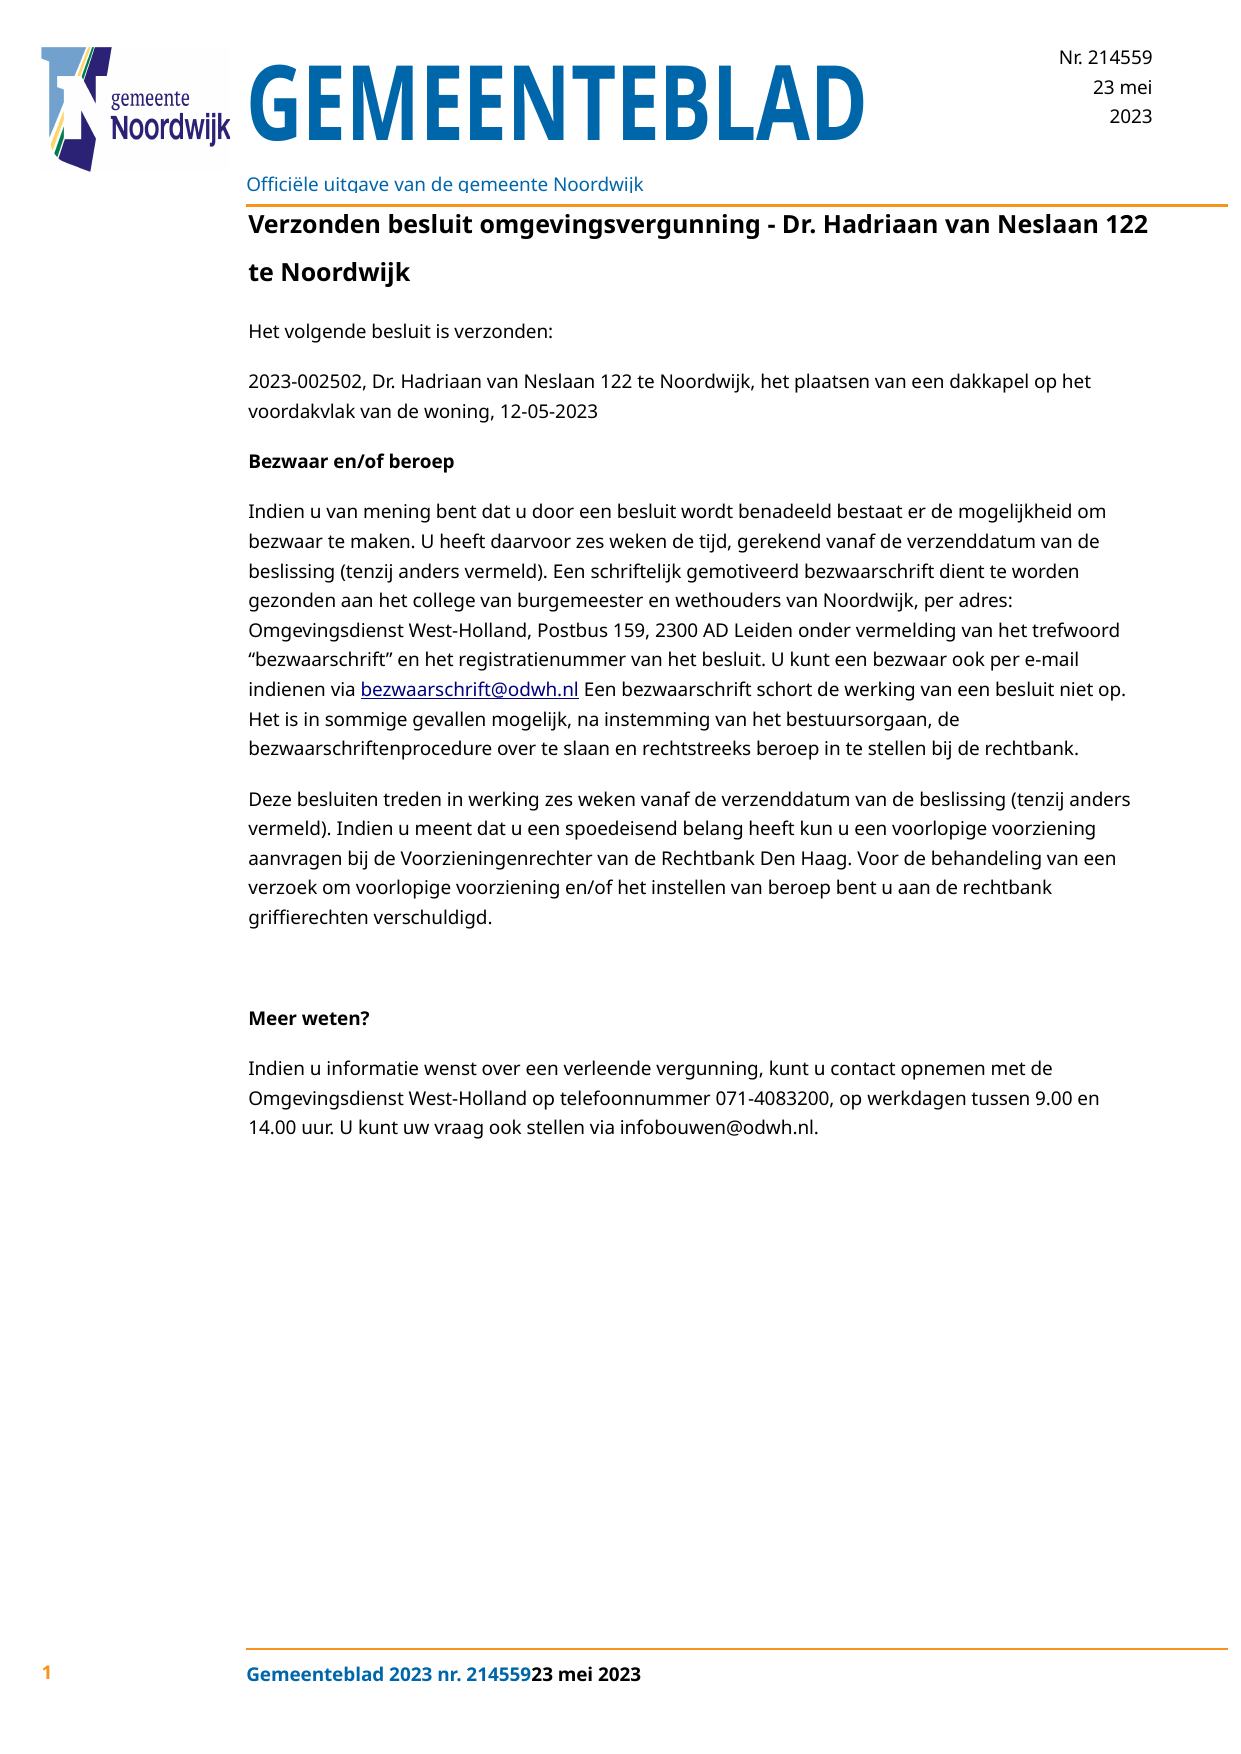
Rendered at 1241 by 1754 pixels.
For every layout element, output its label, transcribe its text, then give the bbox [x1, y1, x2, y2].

text Verzonden besluit omgevingsvergunning - Dr. Hadriaan van Neslaan 122 te Noordwijk [248, 207, 1152, 288]
text 2023-002502, Dr. Hadriaan van Neslaan 122 te Noordwijk, het plaatsen van een dakkapel op het voordakvlak van de woning, 12-05-2023 [248, 368, 1152, 424]
picture [41, 47, 231, 172]
text Deze besluiten treden in werking zes weken vanaf de verzenddatum van de beslissing (tenzij anders vermeld). Indien u meent dat u een spoedeisend belang heeft kun u een voorlopige voorziening aanvragen bij de Voorzieningenrechter van de Rechtbank Den Haag. Voor de behandeling van een verzoek om voorlopige voorziening en/of het instellen van beroep bent u aan de rechtbank griffierechten verschuldigd. [248, 786, 1152, 930]
text Bezwaar en/of beroep [248, 448, 1152, 474]
text Indien u informatie wenst over een verleende vergunning, kunt u contact opnemen met de Omgevingsdienst West-Holland op telefoonnummer 071-4083200, op werkdagen tussen 9.00 en 14.00 uur. U kunt uw vraag ook stellen via infobouwen@odwh.nl. [248, 1055, 1152, 1140]
text Indien u van mening bent dat u door een besluit wordt benadeeld bestaat er de mogelijkheid om bezwaar te maken. U heeft daarvoor zes weken de tijd, gerekend vanaf de verzenddatum van de beslissing (tenzij anders vermeld). Een schriftelijk gemotiveerd bezwaarschrift dient te worden gezonden aan het college van burgemeester en wethouders van Noordwijk, per adres: Omgevingsdienst West-Holland, Postbus 159, 2300 AD Leiden onder vermelding van het trefwoord “bezwaarschrift” en het registratienummer van het besluit. U kunt een bezwaar ook per e-mail indienen via bezwaarschrift@odwh.nl Een bezwaarschrift schort de werking van een besluit niet op. Het is in sommige gevallen mogelijk, na instemming van het bestuursorgaan, de bezwaarschriftenprocedure over te slaan en rechtstreeks beroep in te stellen bij de rechtbank. [248, 499, 1152, 761]
text Het volgende besluit is verzonden: [248, 318, 1152, 344]
text Meer weten? [248, 1005, 1152, 1031]
